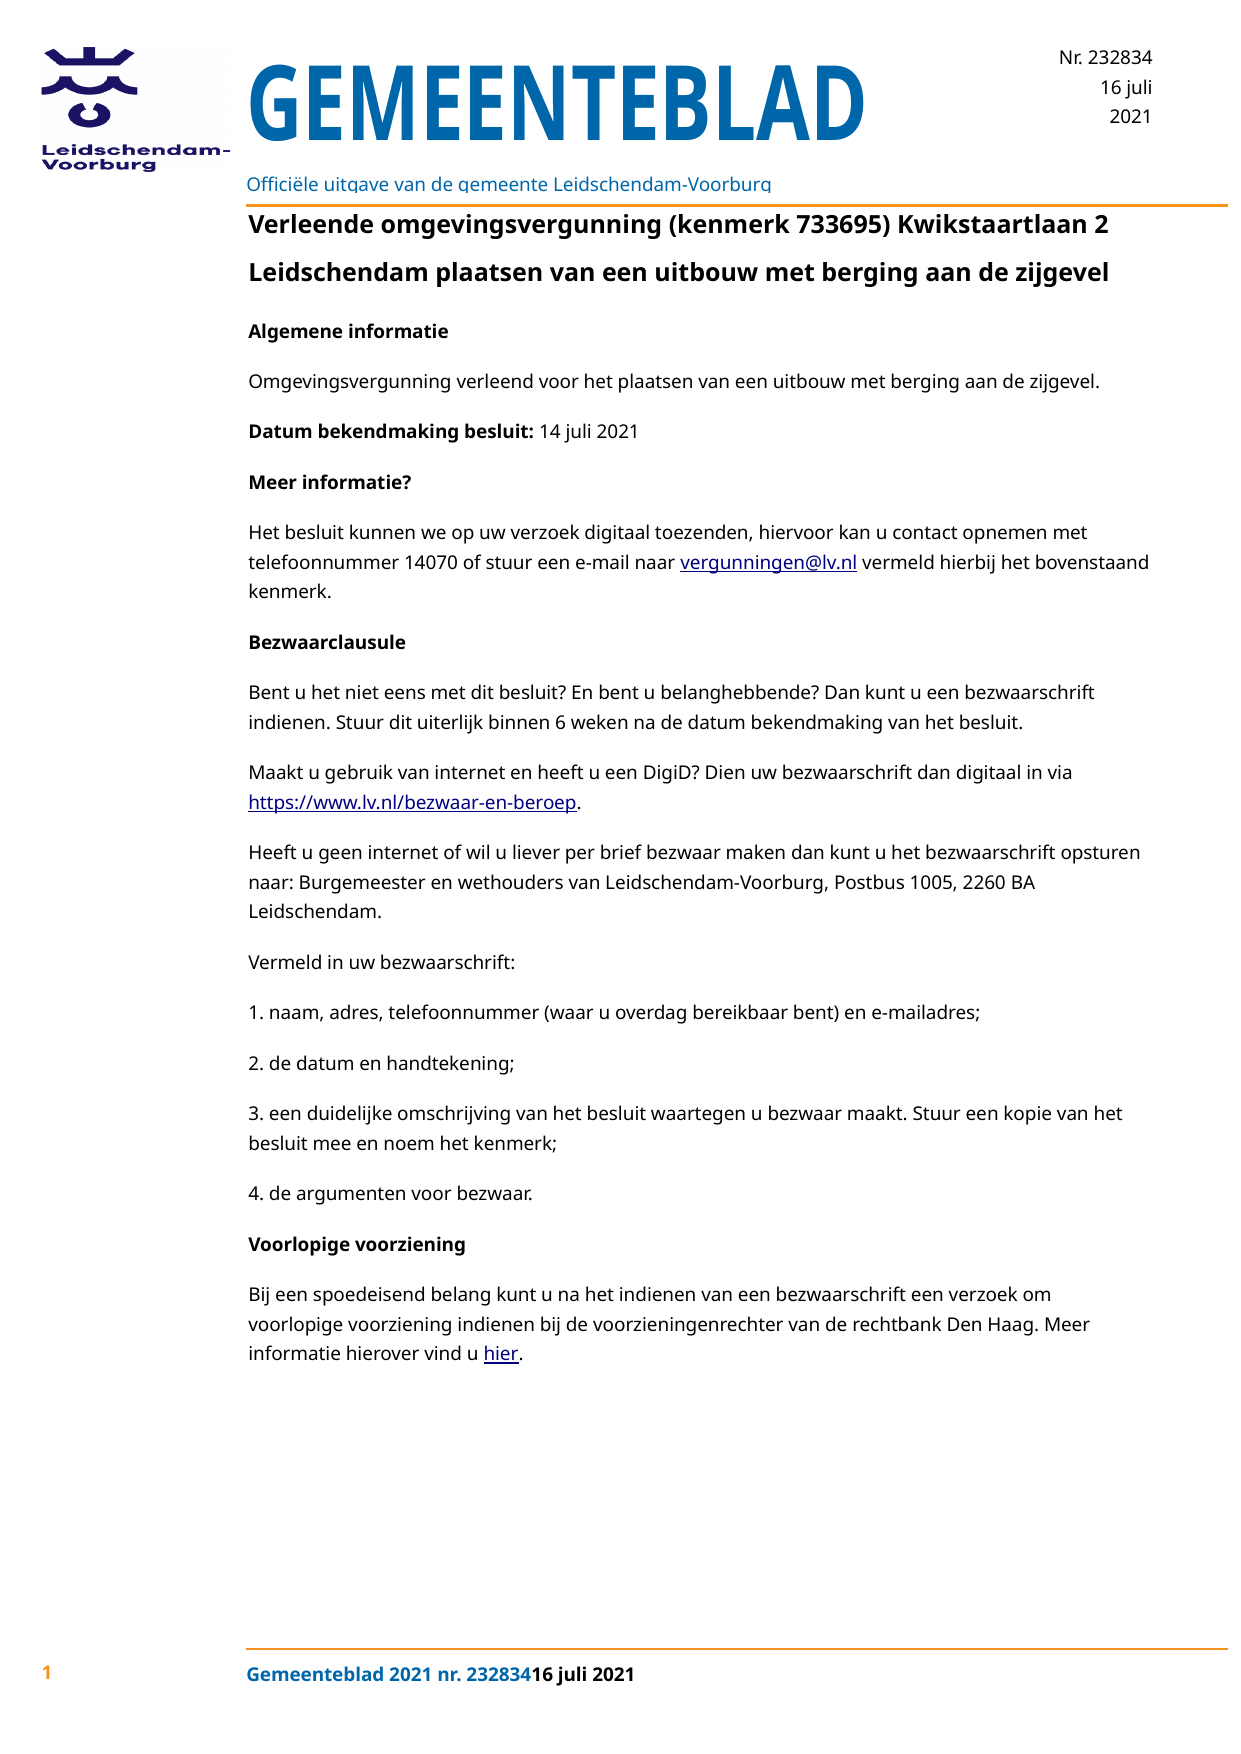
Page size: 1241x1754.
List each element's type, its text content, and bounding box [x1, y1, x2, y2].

text Maakt u gebruik van internet en heeft u een DigiD? Dien uw bezwaarschrift dan digitaal in via https://www.lv.nl/bezwaar-en-beroep. [248, 759, 1152, 815]
text Heeft u geen internet of wil u liever per brief bezwaar maken dan kunt u het bezwaarschrift opsturen naar: Burgemeester en wethouders van Leidschendam-Voorburg, Postbus 1005, 2260 BA Leidschendam. [248, 839, 1152, 924]
text 3. een duidelijke omschrijving van het besluit waartegen u bezwaar maakt. Stuur een kopie van het besluit mee en noem het kenmerk; [248, 1100, 1152, 1156]
text 1. naam, adres, telefoonnummer (waar u overdag bereikbaar bent) en e-mailadres; [248, 999, 1152, 1025]
text Verleende omgevingsvergunning (kenmerk 733695) Kwikstaartlaan 2 Leidschendam plaatsen van een uitbouw met berging aan de zijgevel [248, 207, 1152, 288]
text 2. de datum en handtekening; [248, 1050, 1152, 1076]
text Algemene informatie [248, 318, 1152, 344]
text Het besluit kunnen we op uw verzoek digitaal toezenden, hiervoor kan u contact opnemen met telefoonnummer 14070 of stuur een e-mail naar vergunningen@lv.nl vermeld hierbij het bovenstaand kenmerk. [248, 519, 1152, 604]
text Bent u het niet eens met dit besluit? En bent u belanghebbende? Dan kunt u een bezwaarschrift indienen. Stuur dit uiterlijk binnen 6 weken na de datum bekendmaking van het besluit. [248, 679, 1152, 735]
text Omgevingsvergunning verleend voor het plaatsen van een uitbouw met berging aan de zijgevel. [248, 368, 1152, 394]
text 4. de argumenten voor bezwaar. [248, 1180, 1152, 1206]
text Bij een spoedeisend belang kunt u na het indienen van een bezwaarschrift een verzoek om voorlopige voorziening indienen bij de voorzieningenrechter van de rechtbank Den Haag. Meer informatie hierover vind u hier. [248, 1281, 1152, 1366]
text Bezwaarclausule [248, 629, 1152, 655]
text Voorlopige voorziening [248, 1231, 1152, 1257]
text Datum bekendmaking besluit: 14 juli 2021 [248, 419, 1152, 444]
picture [41, 47, 231, 172]
text Meer informatie? [248, 469, 1152, 495]
text Vermeld in uw bezwaarschrift: [248, 949, 1152, 975]
